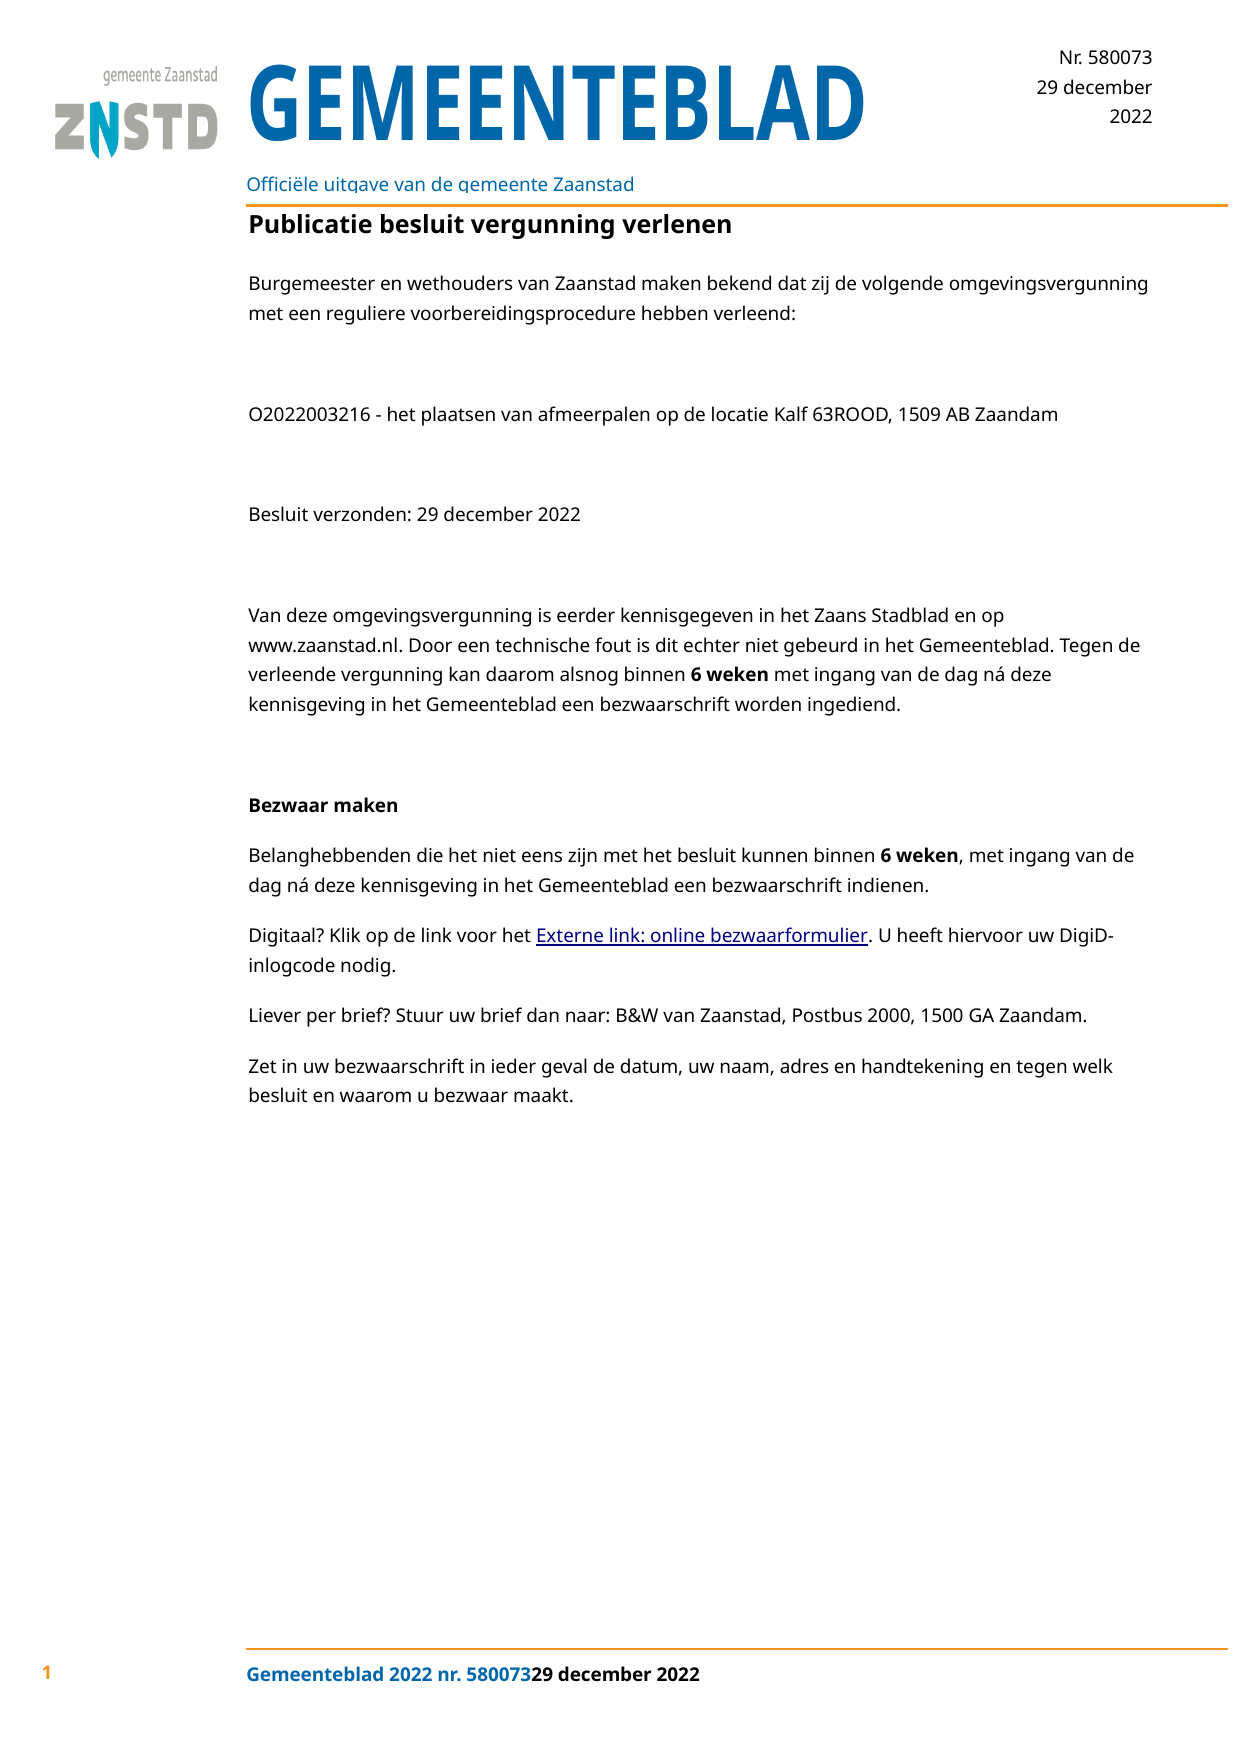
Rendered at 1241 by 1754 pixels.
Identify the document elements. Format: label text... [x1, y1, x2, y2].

text Digitaal? Klik op de link voor het Externe link: online bezwaarformulier. U heeft hiervoor uw DigiD-inlogcode nodig. [248, 922, 1152, 978]
text Van deze omgevingsvergunning is eerder kennisgegeven in het Zaans Stadblad en op www.zaanstad.nl. Door een technische fout is dit echter niet gebeurd in het Gemeenteblad. Tegen de verleende vergunning kan daarom alsnog binnen 6 weken met ingang van de dag ná deze kennisgeving in het Gemeenteblad een bezwaarschrift worden ingediend. [248, 602, 1152, 717]
text Besluit verzonden: 29 december 2022 [248, 502, 1152, 527]
text O2022003216 - het plaatsen van afmeerpalen op de locatie Kalf 63ROOD, 1509 AB Zaandam [248, 401, 1152, 426]
text Zet in uw bezwaarschrift in ieder geval de datum, uw naam, adres en handtekening en tegen welk besluit en waarom u bezwaar maakt. [248, 1053, 1152, 1108]
text Belanghebbenden die het niet eens zijn met het besluit kunnen binnen 6 weken, met ingang van de dag ná deze kennisgeving in het Gemeenteblad een bezwaarschrift indienen. [248, 842, 1152, 898]
text Liever per brief? Stuur uw brief dan naar: B&W van Zaanstad, Postbus 2000, 1500 GA Zaandam. [248, 1002, 1152, 1028]
text Burgemeester en wethouders van Zaanstad maken bekend dat zij de volgende omgevingsvergunning met een reguliere voorbereidingsprocedure hebben verleend: [248, 270, 1152, 326]
picture [41, 47, 231, 172]
text Bezwaar maken [248, 792, 1152, 818]
text Publicatie besluit vergunning verlenen [248, 207, 1152, 241]
